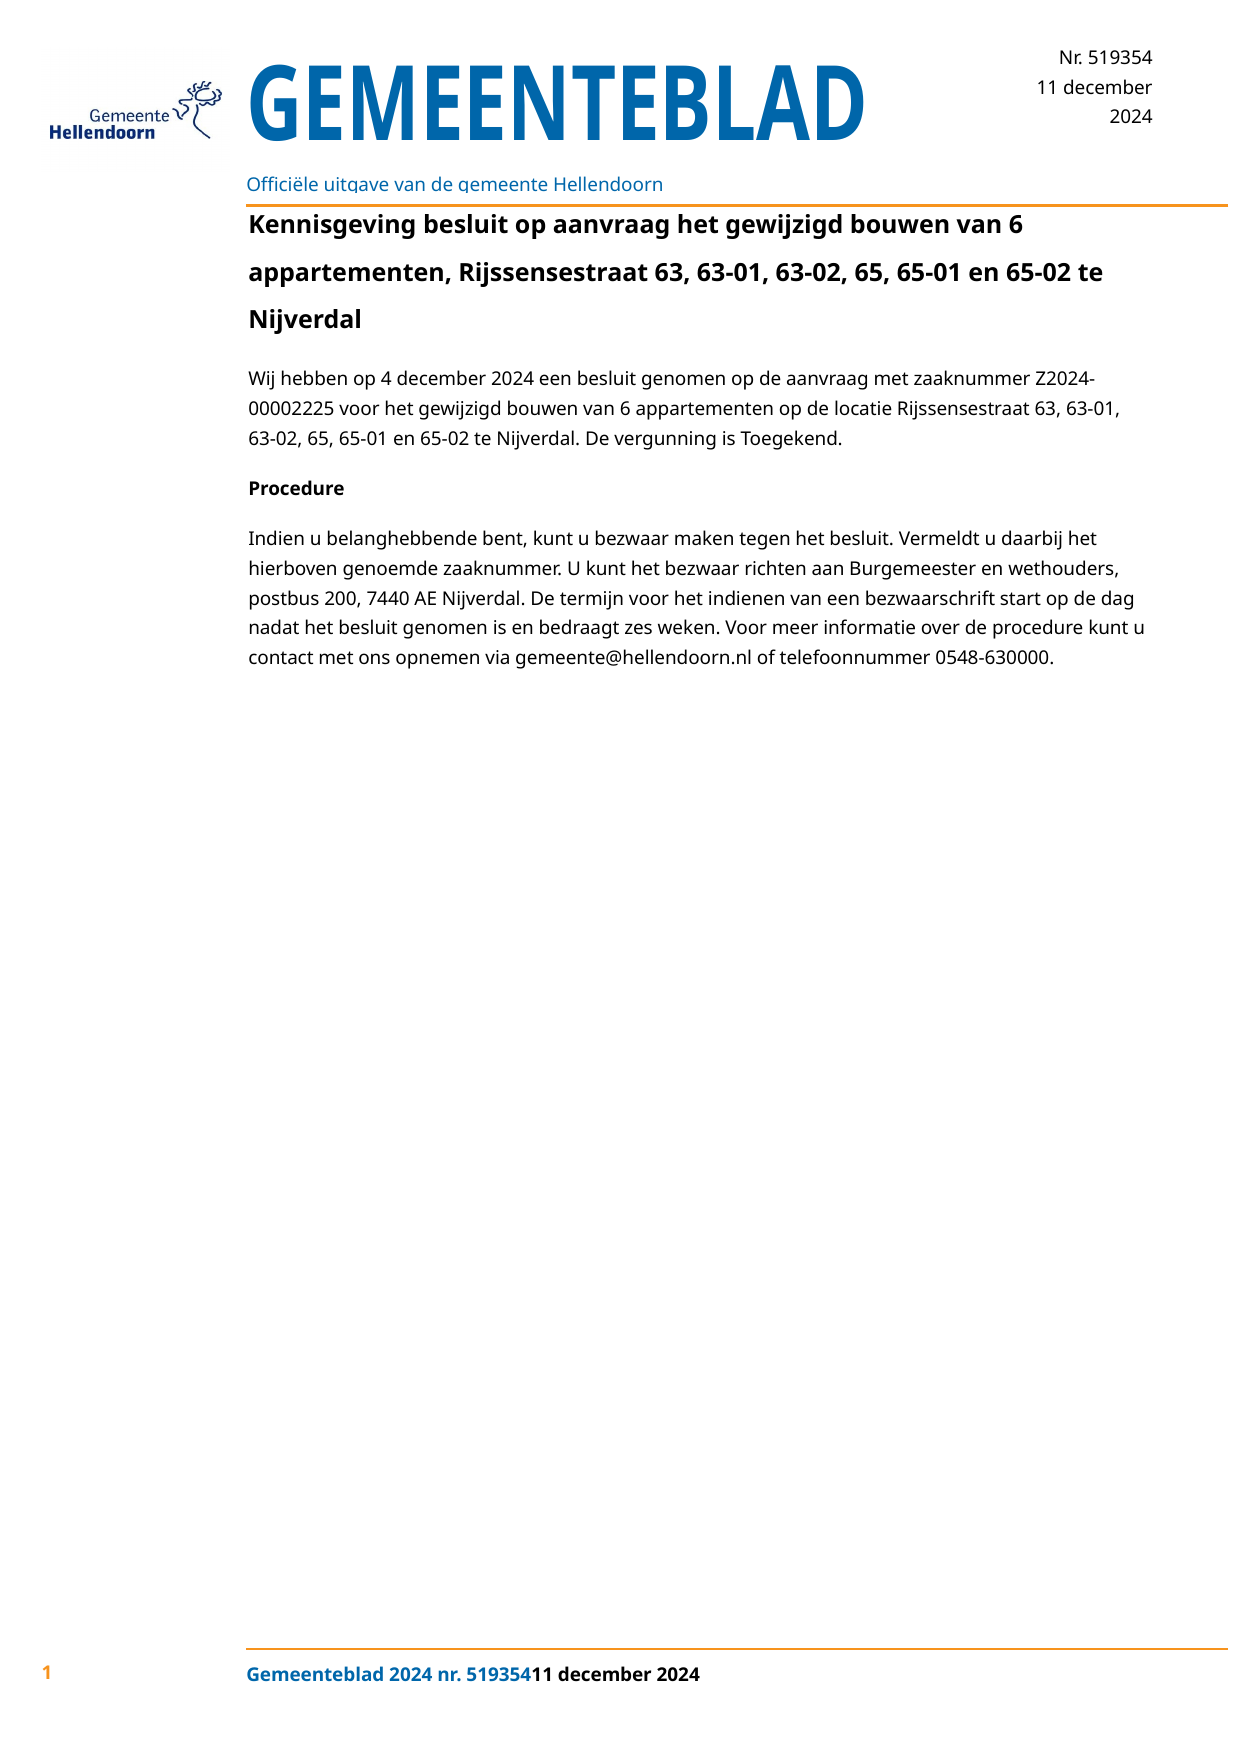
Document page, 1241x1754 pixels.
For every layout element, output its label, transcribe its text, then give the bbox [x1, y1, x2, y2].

text Wij hebben op 4 december 2024 een besluit genomen op de aanvraag met zaaknummer Z2024-00002225 voor het gewijzigd bouwen van 6 appartementen op de locatie Rijssensestraat 63, 63-01, 63-02, 65, 65-01 en 65-02 te Nijverdal. De vergunning is Toegekend. [248, 366, 1152, 450]
picture [41, 47, 231, 172]
text Procedure [248, 475, 1152, 501]
text Kennisgeving besluit op aanvraag het gewijzigd bouwen van 6 appartementen, Rijssensestraat 63, 63-01, 63-02, 65, 65-01 en 65-02 te Nijverdal [248, 207, 1152, 336]
text Indien u belanghebbende bent, kunt u bezwaar maken tegen het besluit. Vermeldt u daarbij het hierboven genoemde zaaknummer. U kunt het bezwaar richten aan Burgemeester en wethouders, postbus 200, 7440 AE Nijverdal. De termijn voor het indienen van een bezwaarschrift start op de dag nadat het besluit genomen is en bedraagt zes weken. Voor meer informatie over de procedure kunt u contact met ons opnemen via gemeente@hellendoorn.nl of telefoonnummer 0548-630000. [248, 526, 1152, 669]
